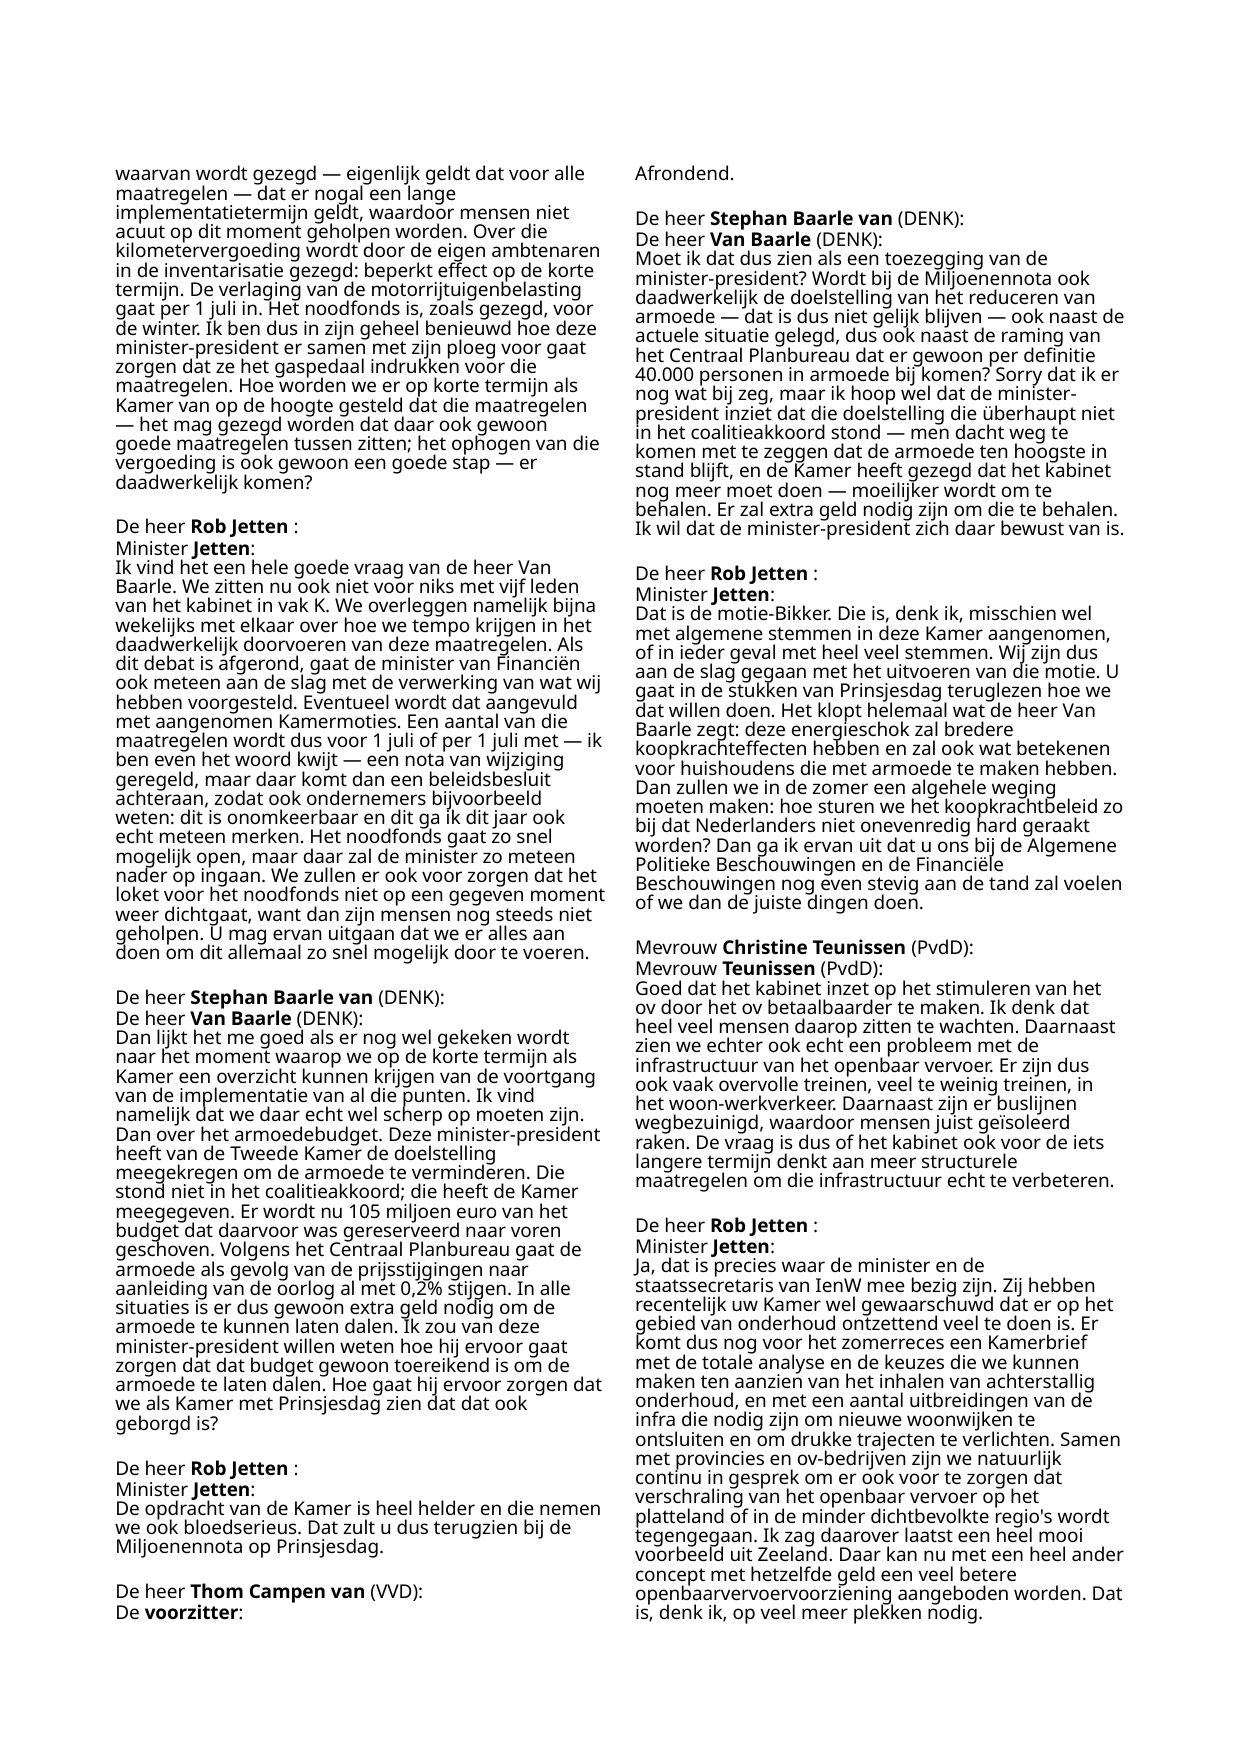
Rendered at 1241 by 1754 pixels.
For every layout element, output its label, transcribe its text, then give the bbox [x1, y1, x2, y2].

text Minister Jetten: [115, 1481, 605, 1500]
text De heer Rob Jetten : [635, 1212, 1125, 1238]
text De heer Thom Campen van (VVD): [115, 1578, 605, 1604]
text De heer Van Baarle (DENK): [635, 231, 1125, 250]
text De heer Rob Jetten : [115, 514, 605, 539]
text Mevrouw Christine Teunissen (PvdD): [635, 934, 1125, 960]
text Dat is de motie-Bikker. Die is, denk ik, misschien wel met algemene stemmen in deze Kamer aangenomen, of in ieder geval met heel veel stemmen. Wij zijn dus aan de slag gegaan met het uitvoeren van die motie. U gaat in de stukken van Prinsjesdag teruglezen hoe we dat willen doen. Het klopt helemaal wat de heer Van Baarle zegt: deze energieschok zal bredere koopkrachteffecten hebben en zal ook wat betekenen voor huishoudens die met armoede te maken hebben. Dan zullen we in de zomer een algehele weging moeten maken: hoe sturen we het koopkrachtbeleid zo bij dat Nederlanders niet onevenredig hard geraakt worden? Dan ga ik ervan uit dat u ons bij de Algemene Politieke Beschouwingen en de Financiële Beschouwingen nog even stevig aan de tand zal voelen of we dan de juiste dingen doen. [635, 605, 1125, 914]
text De heer Rob Jetten : [635, 560, 1125, 586]
text waarvan wordt gezegd — eigenlijk geldt dat voor alle maatregelen — dat er nogal een lange implementatietermijn geldt, waardoor mensen niet acuut op dit moment geholpen worden. Over die kilometervergoeding wordt door de eigen ambtenaren in de inventarisatie gezegd: beperkt effect op de korte termijn. De verlaging van de motorrijtuigenbelasting gaat per 1 juli in. Het noodfonds is, zoals gezegd, voor de winter. Ik ben dus in zijn geheel benieuwd hoe deze minister-president er samen met zijn ploeg voor gaat zorgen dat ze het gaspedaal indrukken voor die maatregelen. Hoe worden we er op korte termijn als Kamer van op de hoogte gesteld dat die maatregelen — het mag gezegd worden dat daar ook gewoon goede maatregelen tussen zitten; het ophogen van die vergoeding is ook gewoon een goede stap — er daadwerkelijk komen? [115, 165, 605, 493]
text De voorzitter: [115, 1604, 605, 1623]
text De heer Rob Jetten : [115, 1455, 605, 1481]
text De heer Stephan Baarle van (DENK): [115, 984, 605, 1010]
text Minister Jetten: [635, 586, 1125, 605]
text Mevrouw Teunissen (PvdD): [635, 960, 1125, 979]
text De opdracht van de Kamer is heel helder en die nemen we ook bloedserieus. Dat zult u dus terugzien bij de Miljoenennota op Prinsjesdag. [115, 1500, 605, 1558]
text Dan lijkt het me goed als er nog wel gekeken wordt naar het moment waarop we op de korte termijn als Kamer een overzicht kunnen krijgen van de voortgang van de implementatie van al die punten. Ik vind namelijk dat we daar echt wel scherp op moeten zijn. Dan over het armoedebudget. Deze minister-president heeft van de Tweede Kamer de doelstelling meegekregen om de armoede te verminderen. Die stond niet in het coalitieakkoord; die heeft de Kamer meegegeven. Er wordt nu 105 miljoen euro van het budget dat daarvoor was gereserveerd naar voren geschoven. Volgens het Centraal Planbureau gaat de armoede als gevolg van de prijsstijgingen naar aanleiding van de oorlog al met 0,2% stijgen. In alle situaties is er dus gewoon extra geld nodig om de armoede te kunnen laten dalen. Ik zou van deze minister-president willen weten hoe hij ervoor gaat zorgen dat dat budget gewoon toereikend is om de armoede te laten dalen. Hoe gaat hij ervoor zorgen dat we als Kamer met Prinsjesdag zien dat dat ook geborgd is? [115, 1029, 605, 1434]
text Minister Jetten: [115, 539, 605, 559]
text De heer Stephan Baarle van (DENK): [635, 205, 1125, 231]
text Goed dat het kabinet inzet op het stimuleren van het ov door het ov betaalbaarder te maken. Ik denk dat heel veel mensen daarop zitten te wachten. Daarnaast zien we echter ook echt een probleem met de infrastructuur van het openbaar vervoer. Er zijn dus ook vaak overvolle treinen, veel te weinig treinen, in het woon-werkverkeer. Daarnaast zijn er buslijnen wegbezuinigd, waardoor mensen juist geïsoleerd raken. De vraag is dus of het kabinet ook voor de iets langere termijn denkt aan meer structurele maatregelen om die infrastructuur echt te verbeteren. [635, 979, 1125, 1191]
text Afrondend. [635, 165, 1125, 184]
text Ik vind het een hele goede vraag van de heer Van Baarle. We zitten nu ook niet voor niks met vijf leden van het kabinet in vak K. We overleggen namelijk bijna wekelijks met elkaar over hoe we tempo krijgen in het daadwerkelijk doorvoeren van deze maatregelen. Als dit debat is afgerond, gaat de minister van Financiën ook meteen aan de slag met de verwerking van wat wij hebben voorgesteld. Eventueel wordt dat aangevuld met aangenomen Kamermoties. Een aantal van die maatregelen wordt dus voor 1 juli of per 1 juli met — ik ben even het woord kwijt — een nota van wijziging geregeld, maar daar komt dan een beleidsbesluit achteraan, zodat ook ondernemers bijvoorbeeld weten: dit is onomkeerbaar en dit ga ik dit jaar ook echt meteen merken. Het noodfonds gaat zo snel mogelijk open, maar daar zal de minister zo meteen nader op ingaan. We zullen er ook voor zorgen dat het loket voor het noodfonds niet op een gegeven moment weer dichtgaat, want dan zijn mensen nog steeds niet geholpen. U mag ervan uitgaan dat we er alles aan doen om dit allemaal zo snel mogelijk door te voeren. [115, 559, 605, 963]
text Moet ik dat dus zien als een toezegging van de minister-president? Wordt bij de Miljoenennota ook daadwerkelijk de doelstelling van het reduceren van armoede — dat is dus niet gelijk blijven — ook naast de actuele situatie gelegd, dus ook naast de raming van het Centraal Planbureau dat er gewoon per definitie 40.000 personen in armoede bij komen? Sorry dat ik er nog wat bij zeg, maar ik hoop wel dat de minister-president inziet dat die doelstelling die überhaupt niet in het coalitieakkoord stond — men dacht weg te komen met te zeggen dat de armoede ten hoogste in stand blijft, en de Kamer heeft gezegd dat het kabinet nog meer moet doen — moeilijker wordt om te behalen. Er zal extra geld nodig zijn om die te behalen. Ik wil dat de minister-president zich daar bewust van is. [635, 250, 1125, 539]
text Minister Jetten: [635, 1238, 1125, 1257]
text Ja, dat is precies waar de minister en de staatssecretaris van IenW mee bezig zijn. Zij hebben recentelijk uw Kamer wel gewaarschuwd dat er op het gebied van onderhoud ontzettend veel te doen is. Er komt dus nog voor het zomerreces een Kamerbrief met de totale analyse en de keuzes die we kunnen maken ten aanzien van het inhalen van achterstallig onderhoud, en met een aantal uitbreidingen van de infra die nodig zijn om nieuwe woonwijken te ontsluiten en om drukke trajecten te verlichten. Samen met provincies en ov-bedrijven zijn we natuurlijk continu in gesprek om er ook voor te zorgen dat verschraling van het openbaar vervoer op het platteland of in de minder dichtbevolkte regio's wordt tegengegaan. Ik zag daarover laatst een heel mooi voorbeeld uit Zeeland. Daar kan nu met een heel ander concept met hetzelfde geld een veel betere openbaarvervoervoorziening aangeboden worden. Dat is, denk ik, op veel meer plekken nodig. [635, 1257, 1125, 1623]
text De heer Van Baarle (DENK): [115, 1010, 605, 1029]
